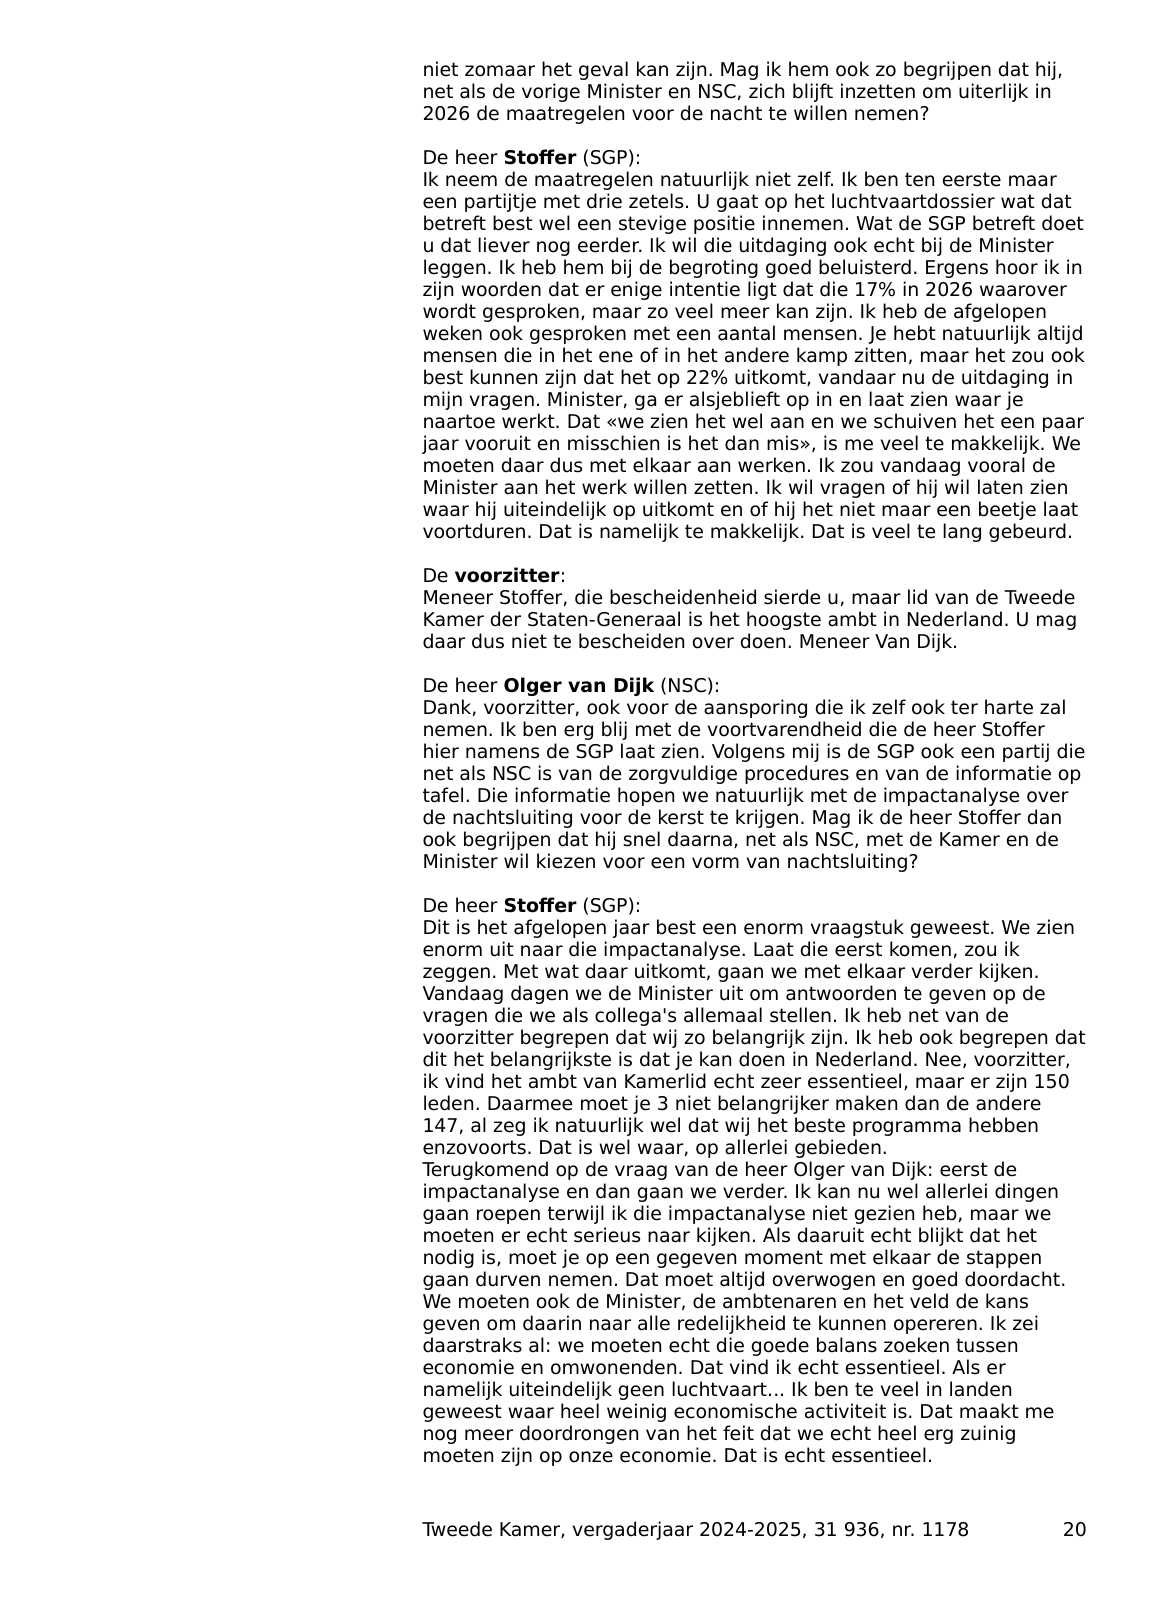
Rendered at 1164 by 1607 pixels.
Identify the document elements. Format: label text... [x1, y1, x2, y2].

text De voorzitter: [422, 565, 1087, 587]
text De heer Olger van Dijk (NSC): [422, 675, 1087, 697]
text Meneer Stoffer, die bescheidenheid sierde u, maar lid van de Tweede Kamer der Staten-Generaal is het hoogste ambt in Nederland. U mag daar dus niet te bescheiden over doen. Meneer Van Dijk. [422, 587, 1087, 653]
text De heer Stoffer (SGP): [422, 147, 1087, 169]
text niet zomaar het geval kan zijn. Mag ik hem ook zo begrijpen dat hij, net als de vorige Minister en NSC, zich blijft inzetten om uiterlijk in 2026 de maatregelen voor de nacht te willen nemen? [422, 59, 1087, 125]
text Terugkomend op de vraag van de heer Olger van Dijk: eerst de impactanalyse en dan gaan we verder. Ik kan nu wel allerlei dingen gaan roepen terwijl ik die impactanalyse niet gezien heb, maar we moeten er echt serieus naar kijken. Als daaruit echt blijkt dat het nodig is, moet je op een gegeven moment met elkaar de stappen gaan durven nemen. Dat moet altijd overwogen en goed doordacht. We moeten ook de Minister, de ambtenaren en het veld de kans geven om daarin naar alle redelijkheid te kunnen opereren. Ik zei daarstraks al: we moeten echt die goede balans zoeken tussen economie en omwonenden. Dat vind ik echt essentieel. Als er namelijk uiteindelijk geen luchtvaart... Ik ben te veel in landen geweest waar heel weinig economische activiteit is. Dat maakt me nog meer doordrongen van het feit dat we echt heel erg zuinig moeten zijn op onze economie. Dat is echt essentieel. [422, 1159, 1087, 1467]
text Dank, voorzitter, ook voor de aansporing die ik zelf ook ter harte zal nemen. Ik ben erg blij met de voortvarendheid die de heer Stoffer hier namens de SGP laat zien. Volgens mij is de SGP ook een partij die net als NSC is van de zorgvuldige procedures en van de informatie op tafel. Die informatie hopen we natuurlijk met de impactanalyse over de nachtsluiting voor de kerst te krijgen. Mag ik de heer Stoffer dan ook begrijpen dat hij snel daarna, net als NSC, met de Kamer en de Minister wil kiezen voor een vorm van nachtsluiting? [422, 697, 1087, 873]
text Ik neem de maatregelen natuurlijk niet zelf. Ik ben ten eerste maar een partijtje met drie zetels. U gaat op het luchtvaartdossier wat dat betreft best wel een stevige positie innemen. Wat de SGP betreft doet u dat liever nog eerder. Ik wil die uitdaging ook echt bij de Minister leggen. Ik heb hem bij de begroting goed beluisterd. Ergens hoor ik in zijn woorden dat er enige intentie ligt dat die 17% in 2026 waarover wordt gesproken, maar zo veel meer kan zijn. Ik heb de afgelopen weken ook gesproken met een aantal mensen. Je hebt natuurlijk altijd mensen die in het ene of in het andere kamp zitten, maar het zou ook best kunnen zijn dat het op 22% uitkomt, vandaar nu de uitdaging in mijn vragen. Minister, ga er alsjeblieft op in en laat zien waar je naartoe werkt. Dat «we zien het wel aan en we schuiven het een paar jaar vooruit en misschien is het dan mis», is me veel te makkelijk. We moeten daar dus met elkaar aan werken. Ik zou vandaag vooral de Minister aan het werk willen zetten. Ik wil vragen of hij wil laten zien waar hij uiteindelijk op uitkomt en of hij het niet maar een beetje laat voortduren. Dat is namelijk te makkelijk. Dat is veel te lang gebeurd. [422, 169, 1087, 543]
text De heer Stoffer (SGP): [422, 895, 1087, 917]
text Dit is het afgelopen jaar best een enorm vraagstuk geweest. We zien enorm uit naar die impactanalyse. Laat die eerst komen, zou ik zeggen. Met wat daar uitkomt, gaan we met elkaar verder kijken. Vandaag dagen we de Minister uit om antwoorden te geven op de vragen die we als collega's allemaal stellen. Ik heb net van de voorzitter begrepen dat wij zo belangrijk zijn. Ik heb ook begrepen dat dit het belangrijkste is dat je kan doen in Nederland. Nee, voorzitter, ik vind het ambt van Kamerlid echt zeer essentieel, maar er zijn 150 leden. Daarmee moet je 3 niet belangrijker maken dan de andere 147, al zeg ik natuurlijk wel dat wij het beste programma hebben enzovoorts. Dat is wel waar, op allerlei gebieden. [422, 917, 1087, 1159]
